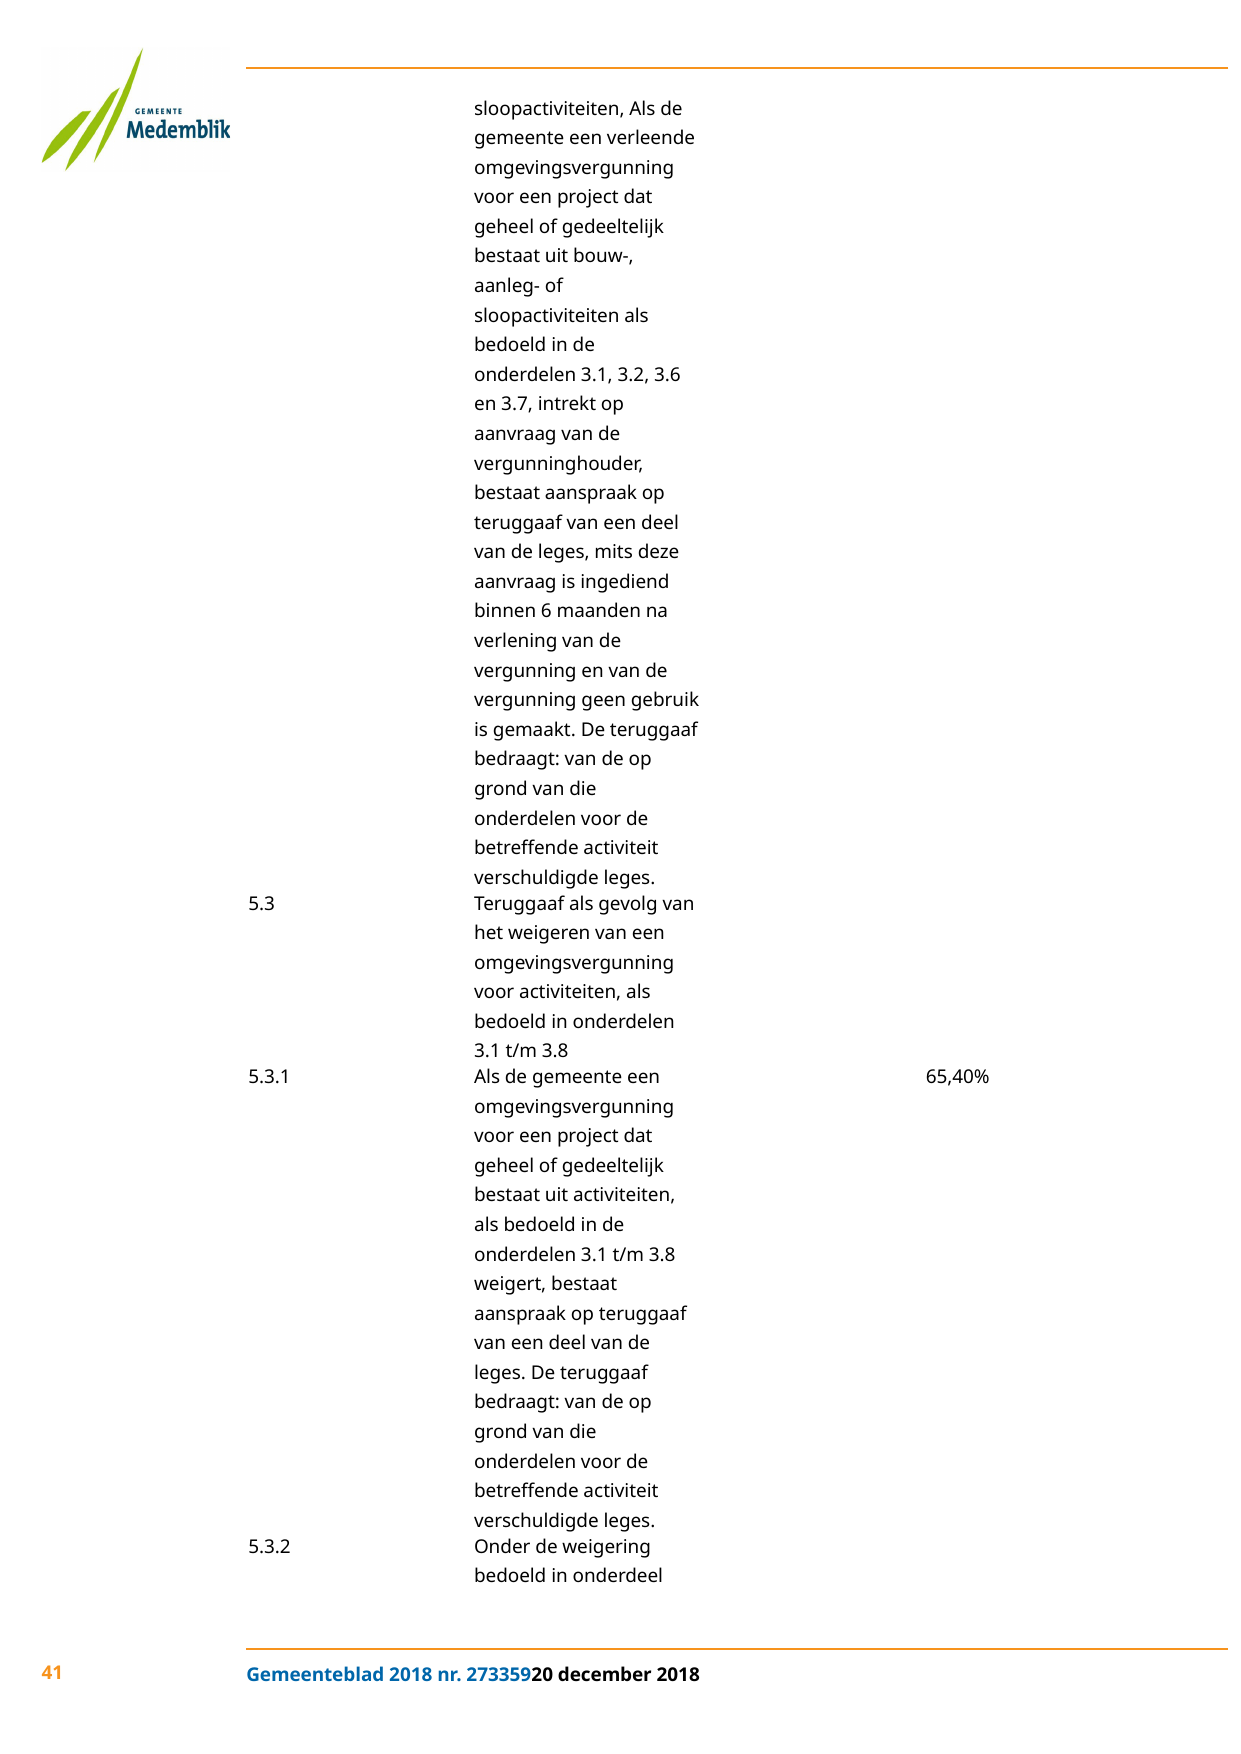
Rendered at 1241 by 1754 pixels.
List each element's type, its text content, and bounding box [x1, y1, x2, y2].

table_cell Als de gemeente een omgevingsvergunning voor een project dat geheel of gedeeltelijk bestaat uit activiteiten, als bedoeld in de onderdelen 3.1 t/m 3.8 weigert, bestaat aanspraak op teruggaaf van een deel van de leges. De teruggaaf bedraagt: van de op grond van die onderdelen voor de betreffende activiteit verschuldigde leges. [474, 1063, 700, 1533]
table_cell [700, 1063, 926, 1533]
table_cell [700, 890, 926, 1063]
table_cell 5.3 [248, 890, 474, 1063]
picture [41, 47, 231, 172]
table_cell Onder de weigering bedoeld in onderdeel [474, 1533, 700, 1588]
table_cell 5.3.1 [248, 1063, 474, 1533]
table_cell [926, 95, 1152, 890]
table_cell [700, 1533, 926, 1588]
table_cell [926, 1533, 1152, 1588]
table_cell [700, 95, 926, 890]
table_cell [926, 890, 1152, 1063]
table_cell [248, 95, 474, 890]
table_cell Teruggaaf als gevolg van het weigeren van een omgevingsvergunning voor activiteiten, als bedoeld in onderdelen 3.1 t/m 3.8 [474, 890, 700, 1063]
table_cell 5.3.2 [248, 1533, 474, 1588]
table_cell sloopactiviteiten, Als de gemeente een verleende omgevingsvergunning voor een project dat geheel of gedeeltelijk bestaat uit bouw-, aanleg- of sloopactiviteiten als bedoeld in de onderdelen 3.1, 3.2, 3.6 en 3.7, intrekt op aanvraag van de vergunninghouder, bestaat aanspraak op teruggaaf van een deel van de leges, mits deze aanvraag is ingediend binnen 6 maanden na verlening van de vergunning en van de vergunning geen gebruik is gemaakt. De teruggaaf bedraagt: van de op grond van die onderdelen voor de betreffende activiteit verschuldigde leges. [474, 95, 700, 890]
table_cell 65,40% [926, 1063, 1152, 1533]
